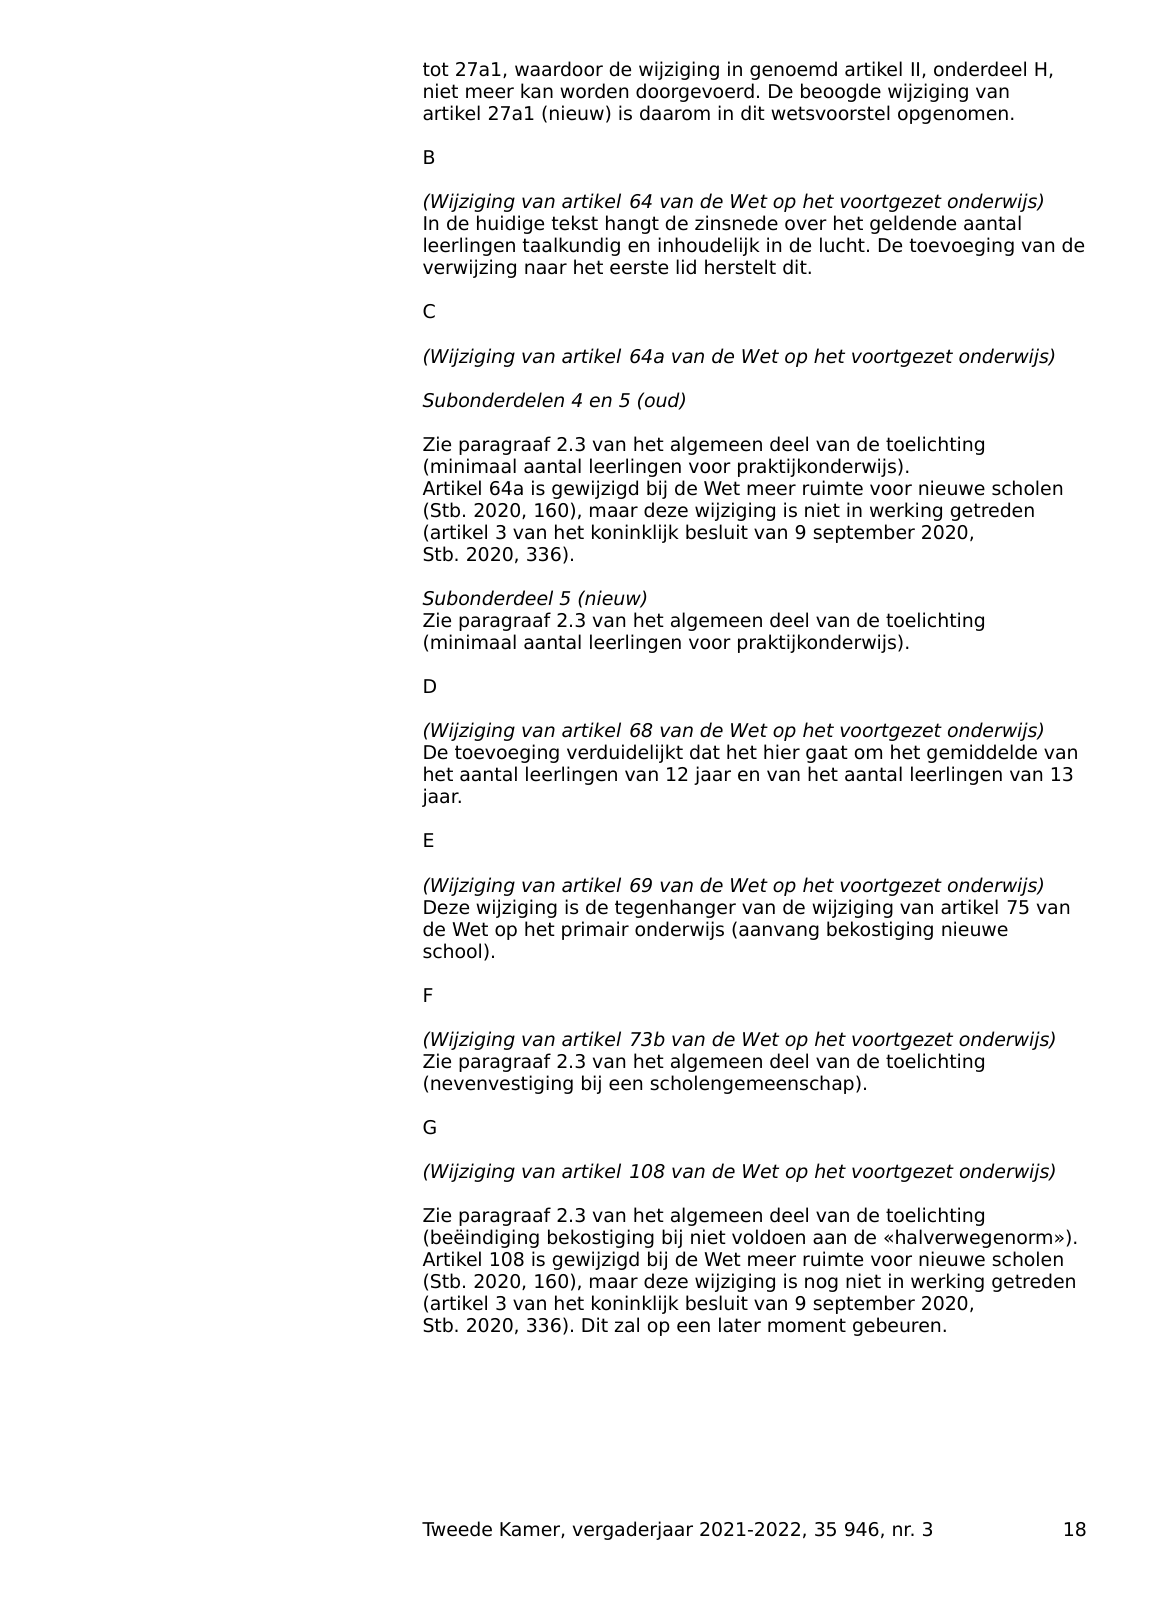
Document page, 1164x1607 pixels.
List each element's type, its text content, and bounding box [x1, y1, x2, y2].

text Artikel 64a is gewijzigd bij de Wet meer ruimte voor nieuwe scholen (Stb. 2020, 160), maar deze wijziging is niet in werking getreden (artikel 3 van het koninklijk besluit van 9 september 2020, Stb. 2020, 336). [422, 478, 1087, 566]
text Zie paragraaf 2.3 van het algemeen deel van de toelichting (minimaal aantal leerlingen voor praktijkonderwijs). [422, 610, 1087, 654]
text In de huidige tekst hangt de zinsnede over het geldende aantal leerlingen taalkundig en inhoudelijk in de lucht. De toevoeging van de verwijzing naar het eerste lid herstelt dit. [422, 213, 1087, 279]
subtitle C [422, 301, 1087, 323]
subtitle Subonderdeel 5 (nieuw) [422, 588, 1087, 610]
text Zie paragraaf 2.3 van het algemeen deel van de toelichting (minimaal aantal leerlingen voor praktijkonderwijs). [422, 434, 1087, 478]
subtitle G [422, 1117, 1087, 1139]
subtitle (Wijziging van artikel 108 van de Wet op het voortgezet onderwijs) [422, 1161, 1087, 1183]
subtitle (Wijziging van artikel 64 van de Wet op het voortgezet onderwijs) [422, 191, 1087, 213]
text tot 27a1, waardoor de wijziging in genoemd artikel II, onderdeel H, niet meer kan worden doorgevoerd. De beoogde wijziging van artikel 27a1 (nieuw) is daarom in dit wetsvoorstel opgenomen. [422, 59, 1087, 125]
subtitle B [422, 147, 1087, 169]
text Zie paragraaf 2.3 van het algemeen deel van de toelichting (beëindiging bekostiging bij niet voldoen aan de «halverwegenorm»). [422, 1205, 1087, 1249]
subtitle (Wijziging van artikel 64a van de Wet op het voortgezet onderwijs) [422, 346, 1087, 368]
subtitle E [422, 830, 1087, 852]
subtitle F [422, 985, 1087, 1007]
text Artikel 108 is gewijzigd bij de Wet meer ruimte voor nieuwe scholen (Stb. 2020, 160), maar deze wijziging is nog niet in werking getreden (artikel 3 van het koninklijk besluit van 9 september 2020, Stb. 2020, 336). Dit zal op een later moment gebeuren. [422, 1249, 1087, 1337]
text Deze wijziging is de tegenhanger van de wijziging van artikel 75 van de Wet op het primair onderwijs (aanvang bekostiging nieuwe school). [422, 897, 1087, 962]
subtitle (Wijziging van artikel 69 van de Wet op het voortgezet onderwijs) [422, 874, 1087, 897]
text Zie paragraaf 2.3 van het algemeen deel van de toelichting (nevenvestiging bij een scholengemeenschap). [422, 1051, 1087, 1095]
subtitle D [422, 676, 1087, 698]
subtitle Subonderdelen 4 en 5 (oud) [422, 390, 1087, 412]
text De toevoeging verduidelijkt dat het hier gaat om het gemiddelde van het aantal leerlingen van 12 jaar en van het aantal leerlingen van 13 jaar. [422, 742, 1087, 808]
subtitle (Wijziging van artikel 73b van de Wet op het voortgezet onderwijs) [422, 1029, 1087, 1051]
subtitle (Wijziging van artikel 68 van de Wet op het voortgezet onderwijs) [422, 720, 1087, 742]
